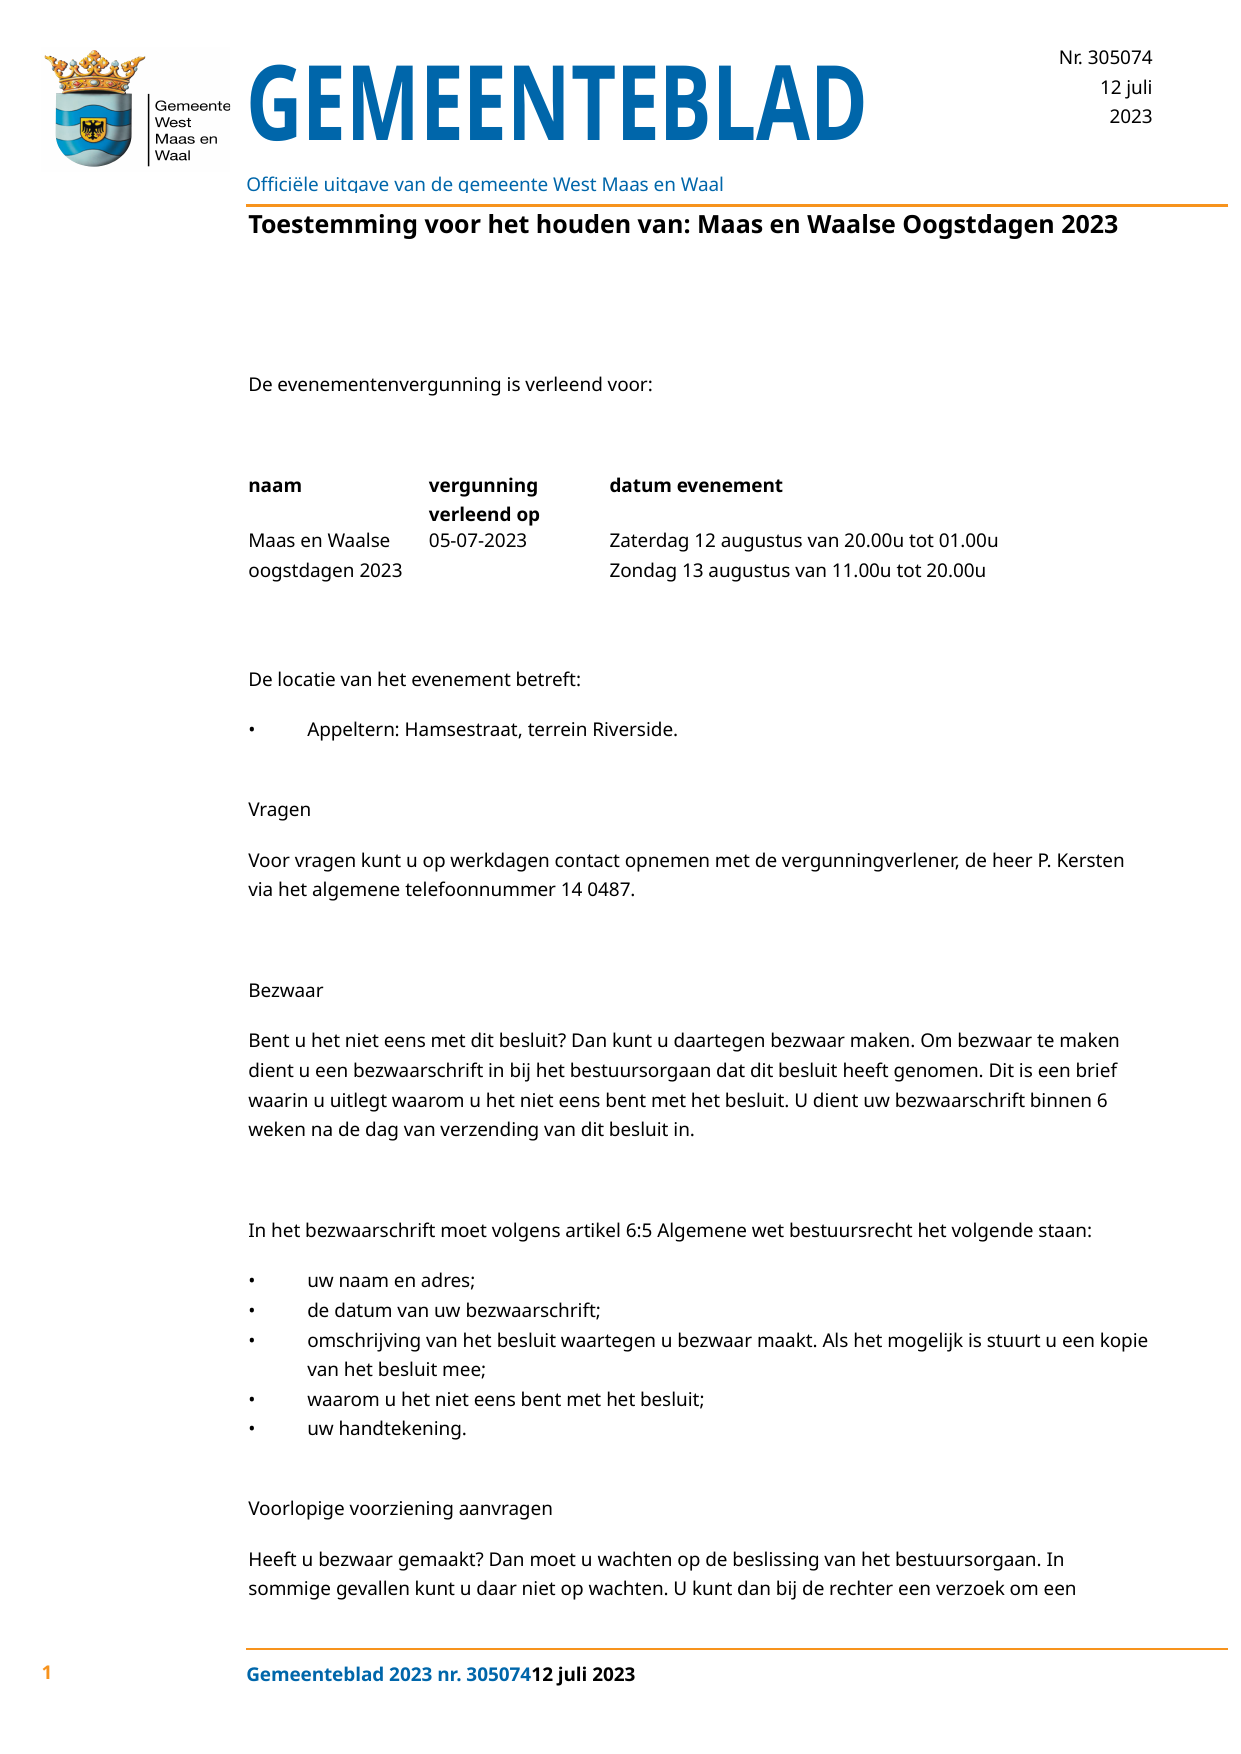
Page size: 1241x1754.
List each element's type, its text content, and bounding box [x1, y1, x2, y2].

table_cell 05-07-2023 [429, 528, 609, 612]
text Vragen [248, 796, 1152, 822]
table_cell Maas en Waalse oogstdagen 2023 [248, 528, 429, 612]
list omschrijving van het besluit waartegen u bezwaar maakt. Als het mogelijk is stuurt u een kopie van het besluit mee; [248, 1327, 1152, 1382]
list uw naam en adres; [248, 1268, 1152, 1293]
text Voor vragen kunt u op werkdagen contact opnemen met de vergunningverlener, de heer P. Kersten via het algemene telefoonnummer 14 0487. [248, 847, 1152, 902]
list de datum van uw bezwaarschrift; [248, 1297, 1152, 1323]
picture [41, 47, 231, 172]
list waarom u het niet eens bent met het besluit; [248, 1386, 1152, 1412]
table_header naam [248, 472, 429, 527]
list Appeltern: Hamsestraat, terrein Riverside. [248, 716, 1152, 742]
text Bent u het niet eens met dit besluit? Dan kunt u daartegen bezwaar maken. Om bezwaar te maken dient u een bezwaarschrift in bij het bestuursorgaan dat dit besluit heeft genomen. Dit is een brief waarin u uitlegt waarom u het niet eens bent met het besluit. U dient uw bezwaarschrift binnen 6 weken na de dag van verzending van dit besluit in. [248, 1028, 1152, 1142]
table_header vergunning verleend op [429, 472, 609, 527]
list uw handtekening. [248, 1416, 1152, 1441]
text Heeft u bezwaar gemaakt? Dan moet u wachten op de beslissing van het bestuursorgaan. In sommige gevallen kunt u daar niet op wachten. U kunt dan bij de rechter een verzoek om een [248, 1546, 1152, 1601]
text In het bezwaarschrift moet volgens artikel 6:5 Algemene wet bestuursrecht het volgende staan: [248, 1217, 1152, 1243]
text Voorlopige voorziening aanvragen [248, 1496, 1152, 1521]
text Toestemming voor het houden van: Maas en Waalse Oogstdagen 2023 [248, 207, 1152, 241]
table_cell Zaterdag 12 augustus van 20.00u tot 01.00u Zondag 13 augustus van 11.00u tot 20.00u [609, 528, 1152, 612]
text De evenementenvergunning is verleend voor: [248, 371, 1152, 397]
text Bezwaar [248, 977, 1152, 1003]
table_header datum evenement [609, 472, 1152, 527]
text De locatie van het evenement betreft: [248, 666, 1152, 692]
